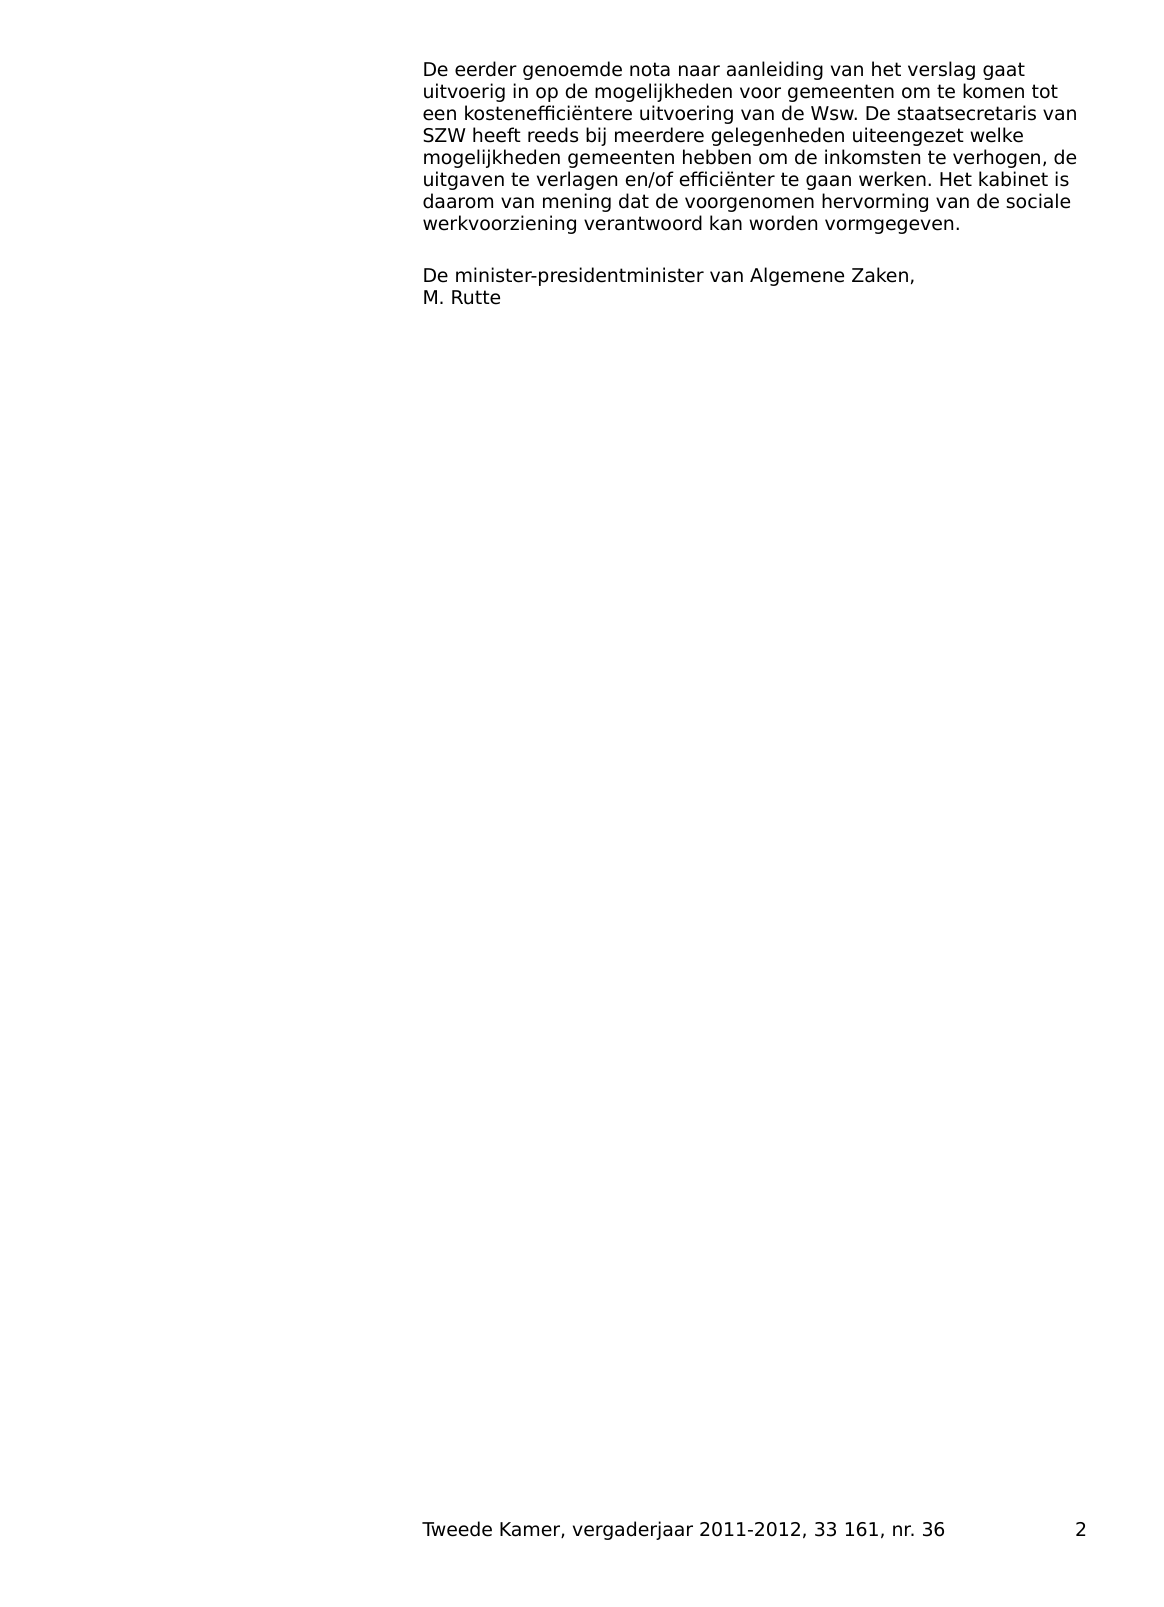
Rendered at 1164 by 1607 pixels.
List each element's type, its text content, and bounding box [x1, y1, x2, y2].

text De eerder genoemde nota naar aanleiding van het verslag gaat uitvoerig in op de mogelijkheden voor gemeenten om te komen tot een kostenefficiëntere uitvoering van de Wsw. De staatsecretaris van SZW heeft reeds bij meerdere gelegenheden uiteengezet welke mogelijkheden gemeenten hebben om de inkomsten te verhogen, de uitgaven te verlagen en/of efficiënter te gaan werken. Het kabinet is daarom van mening dat de voorgenomen hervorming van de sociale werkvoorziening verantwoord kan worden vormgegeven. [422, 59, 1087, 235]
text De minister-presidentminister van Algemene Zaken, M. Rutte [422, 265, 1087, 309]
